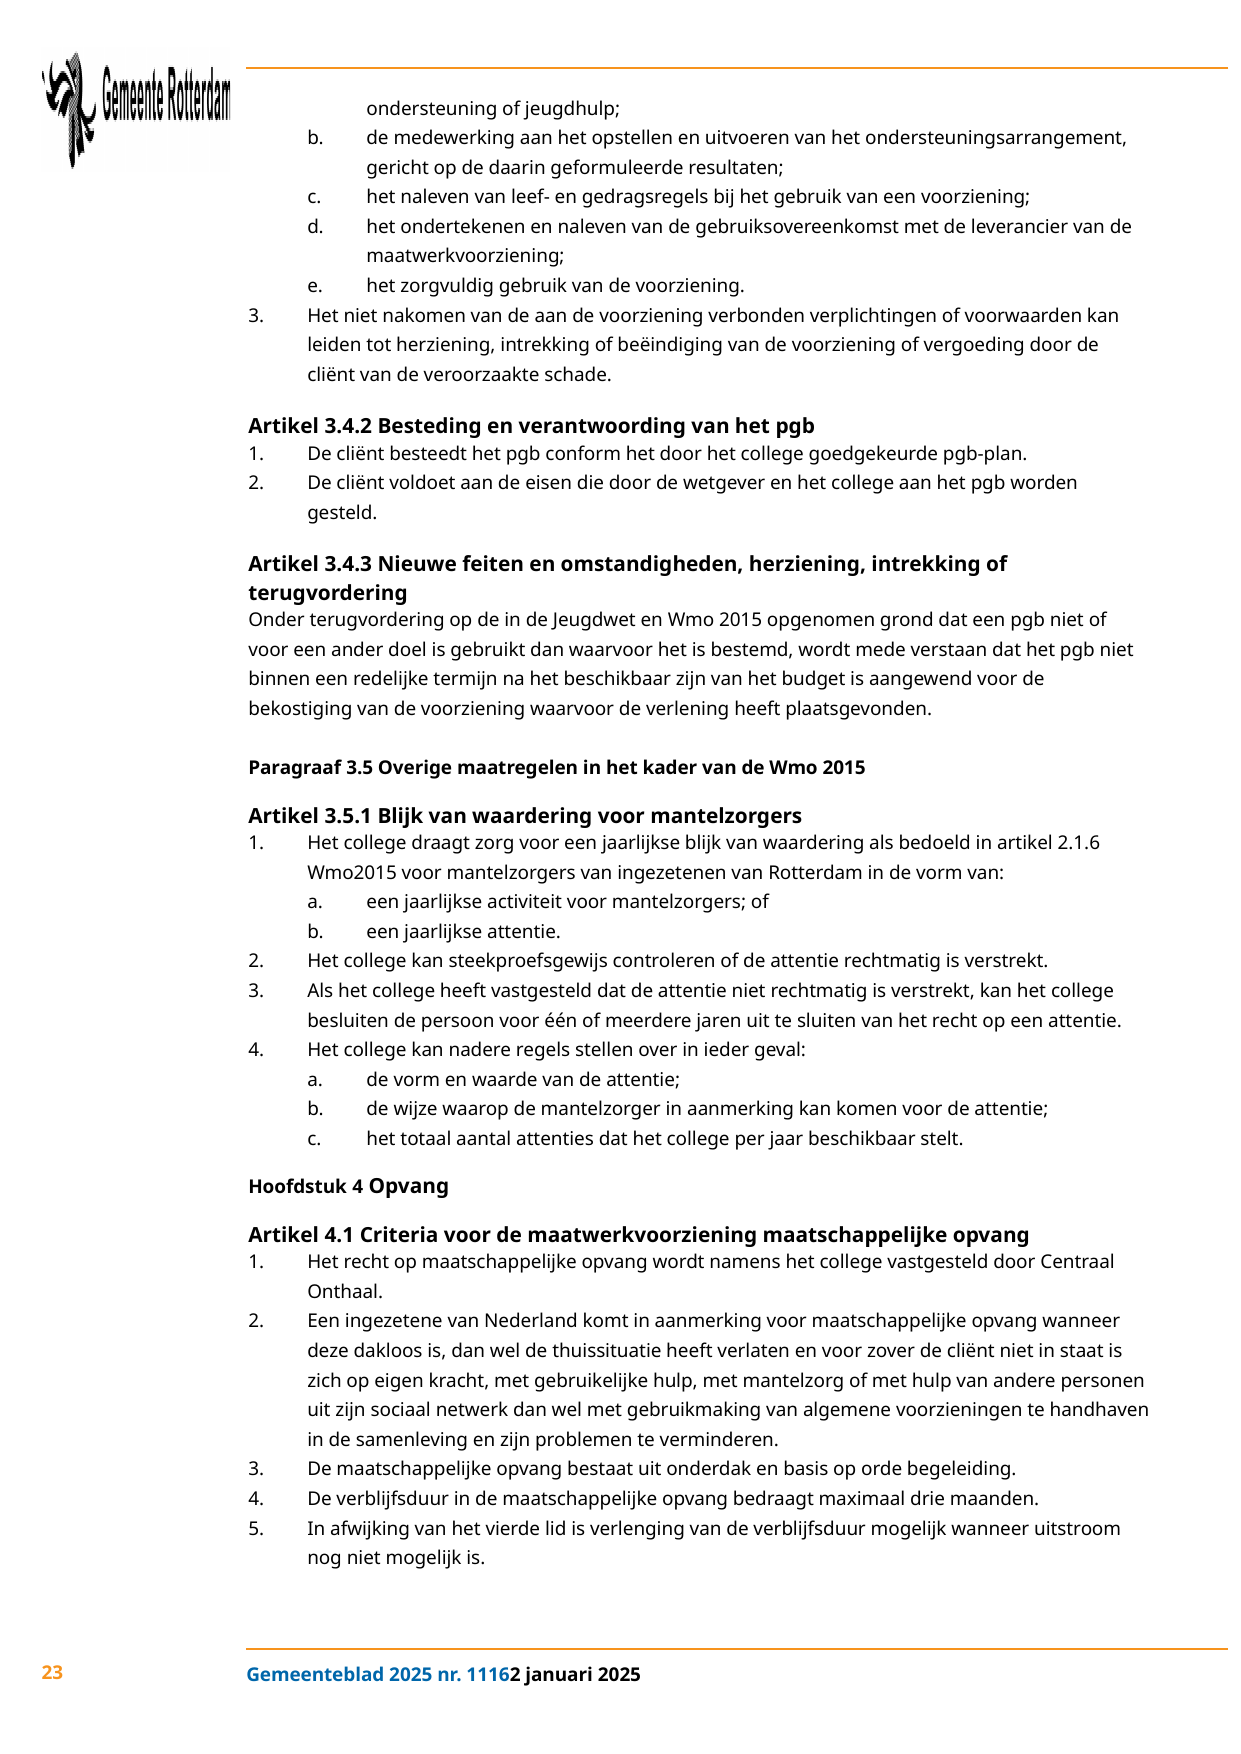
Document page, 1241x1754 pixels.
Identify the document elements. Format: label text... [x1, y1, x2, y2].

list Het niet nakomen van de aan de voorziening verbonden verplichtingen of voorwaarden kan leiden tot herziening, intrekking of beëindiging van de voorziening of vergoeding door de cliënt van de veroorzaakte schade. [248, 302, 1152, 387]
list een jaarlijkse activiteit voor mantelzorgers; of [307, 888, 1152, 914]
list De maatschappelijke opvang bestaat uit onderdak en basis op orde begeleiding. [248, 1456, 1152, 1481]
text Hoofdstuk 4 Opvang [248, 1171, 1152, 1199]
list de medewerking aan het opstellen en uitvoeren van het ondersteuningsarrangement, gericht op de daarin geformuleerde resultaten; [307, 124, 1152, 180]
list het ondertekenen en naleven van de gebruiksovereenkomst met de leverancier van de maatwerkvoorziening; [307, 213, 1152, 268]
list De verblijfsduur in de maatschappelijke opvang bedraagt maximaal drie maanden. [248, 1485, 1152, 1511]
list Het college kan steekproefsgewijs controleren of de attentie rechtmatig is verstrekt. [248, 948, 1152, 973]
list het naleven van leef- en gedragsregels bij het gebruik van een voorziening; [307, 183, 1152, 209]
list de wijze waarop de mantelzorger in aanmerking kan komen voor de attentie; [307, 1096, 1152, 1121]
text Artikel 3.4.2 Besteding en verantwoording van het pgb [248, 411, 1152, 440]
list De cliënt besteedt het pgb conform het door het college goedgekeurde pgb-plan. [248, 440, 1152, 466]
text Paragraaf 3.5 Overige maatregelen in het kader van de Wmo 2015 [248, 754, 1152, 780]
list het zorgvuldig gebruik van de voorziening. [307, 272, 1152, 298]
list Als het college heeft vastgesteld dat de attentie niet rechtmatig is verstrekt, kan het college besluiten de persoon voor één of meerdere jaren uit te sluiten van het recht op een attentie. [248, 977, 1152, 1032]
list een jaarlijkse attentie. [307, 918, 1152, 944]
list ondersteuning of jeugdhulp; [307, 95, 1152, 121]
text Artikel 3.5.1 Blijk van waardering voor mantelzorgers [248, 801, 1152, 829]
list Het college draagt zorg voor een jaarlijkse blijk van waardering als bedoeld in artikel 2.1.6 Wmo2015 voor mantelzorgers van ingezetenen van Rotterdam in de vorm van: [248, 829, 1152, 884]
list Het college kan nadere regels stellen over in ieder geval: [248, 1036, 1152, 1062]
list het totaal aantal attenties dat het college per jaar beschikbaar stelt. [307, 1125, 1152, 1151]
text Onder terugvordering op de in de Jeugdwet en Wmo 2015 opgenomen grond dat een pgb niet of voor een ander doel is gebruikt dan waarvoor het is bestemd, wordt mede verstaan dat het pgb niet binnen een redelijke termijn na het beschikbaar zijn van het budget is aangewend voor de bekostiging van de voorziening waarvoor de verlening heeft plaatsgevonden. [248, 606, 1152, 721]
list Het recht op maatschappelijke opvang wordt namens het college vastgesteld door Centraal Onthaal. [248, 1248, 1152, 1304]
list De cliënt voldoet aan de eisen die door de wetgever en het college aan het pgb worden gesteld. [248, 469, 1152, 525]
picture [41, 47, 231, 172]
list In afwijking van het vierde lid is verlenging van de verblijfsduur mogelijk wanneer uitstroom nog niet mogelijk is. [248, 1515, 1152, 1570]
list de vorm en waarde van de attentie; [307, 1066, 1152, 1092]
text Artikel 3.4.3 Nieuwe feiten en omstandigheden, herziening, intrekking of terugvordering [248, 549, 1152, 606]
text Artikel 4.1 Criteria voor de maatwerkvoorziening maatschappelijke opvang [248, 1220, 1152, 1248]
list Een ingezetene van Nederland komt in aanmerking voor maatschappelijke opvang wanneer deze dakloos is, dan wel de thuissituatie heeft verlaten en voor zover de cliënt niet in staat is zich op eigen kracht, met gebruikelijke hulp, met mantelzorg of met hulp van andere personen uit zijn sociaal netwerk dan wel met gebruikmaking van algemene voorzieningen te handhaven in de samenleving en zijn problemen te verminderen. [248, 1308, 1152, 1452]
